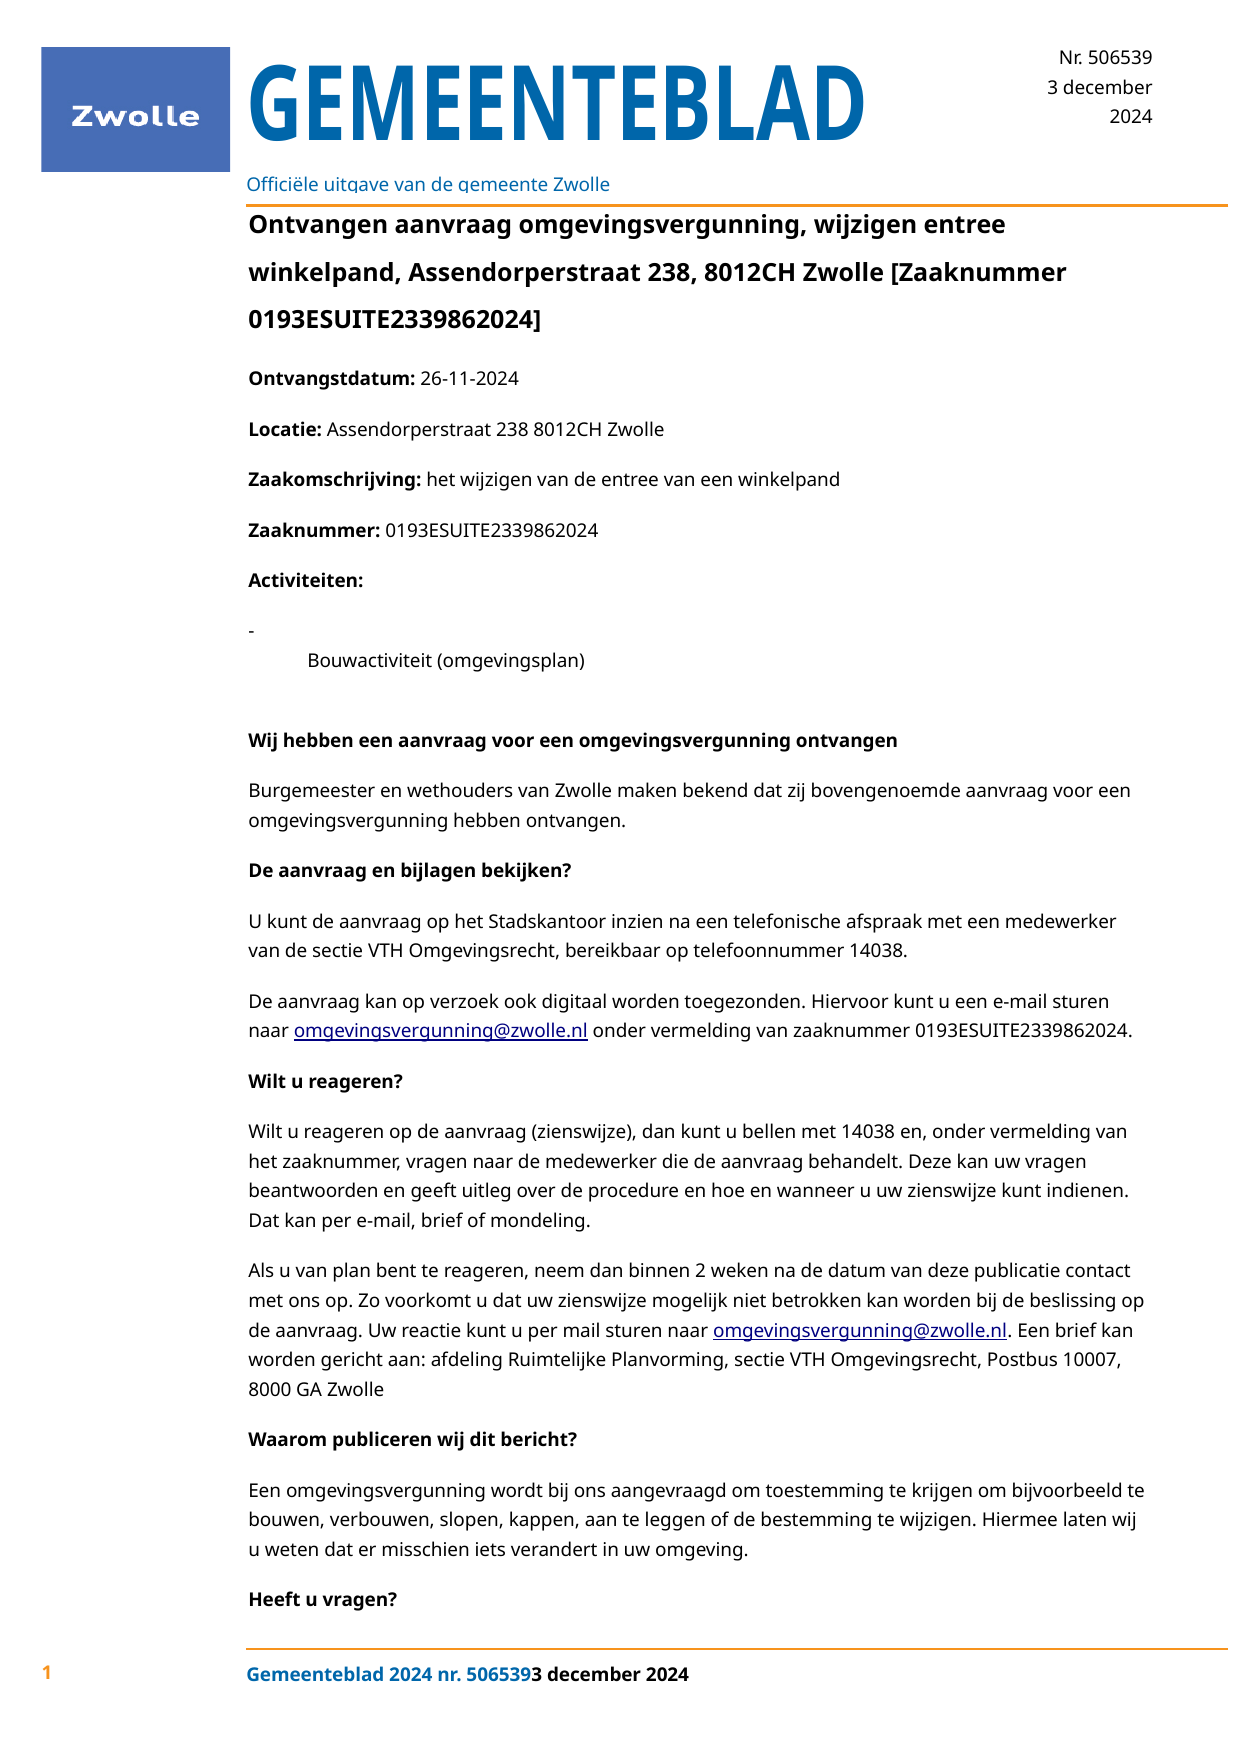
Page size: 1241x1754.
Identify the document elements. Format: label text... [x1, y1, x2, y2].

text Waarom publiceren wij dit bericht? [248, 1426, 1152, 1452]
text Zaakomschrijving: het wijzigen van de entree van een winkelpand [248, 466, 1152, 492]
text Als u van plan bent te reageren, neem dan binnen 2 weken na de datum van deze publicatie contact met ons op. Zo voorkomt u dat uw zienswijze mogelijk niet betrokken kan worden bij de beslissing op de aanvraag. Uw reactie kunt u per mail sturen naar omgevingsvergunning@zwolle.nl. Een brief kan worden gericht aan: afdeling Ruimtelijke Planvorming, sectie VTH Omgevingsrecht, Postbus 10007, 8000 GA Zwolle [248, 1258, 1152, 1402]
text Ontvangen aanvraag omgevingsvergunning, wijzigen entree winkelpand, Assendorperstraat 238, 8012CH Zwolle [Zaaknummer 0193ESUITE2339862024] [248, 207, 1152, 336]
list Bouwactiviteit (omgevingsplan) [248, 647, 1152, 673]
text U kunt de aanvraag op het Stadskantoor inzien na een telefonische afspraak met een medewerker van de sectie VTH Omgevingsrecht, bereikbaar op telefoonnummer 14038. [248, 908, 1152, 963]
text Zaaknummer: 0193ESUITE2339862024 [248, 517, 1152, 542]
text Wilt u reageren? [248, 1068, 1152, 1094]
text Wilt u reageren op de aanvraag (zienswijze), dan kunt u bellen met 14038 en, onder vermelding van het zaaknummer, vragen naar de medewerker die de aanvraag behandelt. Deze kan uw vragen beantwoorden en geeft uitleg over de procedure en hoe en wanneer u uw zienswijze kunt indienen. Dat kan per e-mail, brief of mondeling. [248, 1118, 1152, 1233]
text Burgemeester en wethouders van Zwolle maken bekend dat zij bovengenoemde aanvraag voor een omgevingsvergunning hebben ontvangen. [248, 778, 1152, 833]
text Activiteiten: [248, 567, 1152, 593]
picture [41, 47, 231, 172]
text De aanvraag en bijlagen bekijken? [248, 858, 1152, 883]
text Ontvangstdatum: 26-11-2024 [248, 366, 1152, 391]
text Een omgevingsvergunning wordt bij ons aangevraagd om toestemming te krijgen om bijvoorbeeld te bouwen, verbouwen, slopen, kappen, aan te leggen of de bestemming te wijzigen. Hiermee laten wij u weten dat er misschien iets verandert in uw omgeving. [248, 1477, 1152, 1562]
text De aanvraag kan op verzoek ook digitaal worden toegezonden. Hiervoor kunt u een e-mail sturen naar omgevingsvergunning@zwolle.nl onder vermelding van zaaknummer 0193ESUITE2339862024. [248, 988, 1152, 1043]
text Wij hebben een aanvraag voor een omgevingsvergunning ontvangen [248, 727, 1152, 753]
text Locatie: Assendorperstraat 238 8012CH Zwolle [248, 416, 1152, 442]
text Heeft u vragen? [248, 1586, 1152, 1612]
